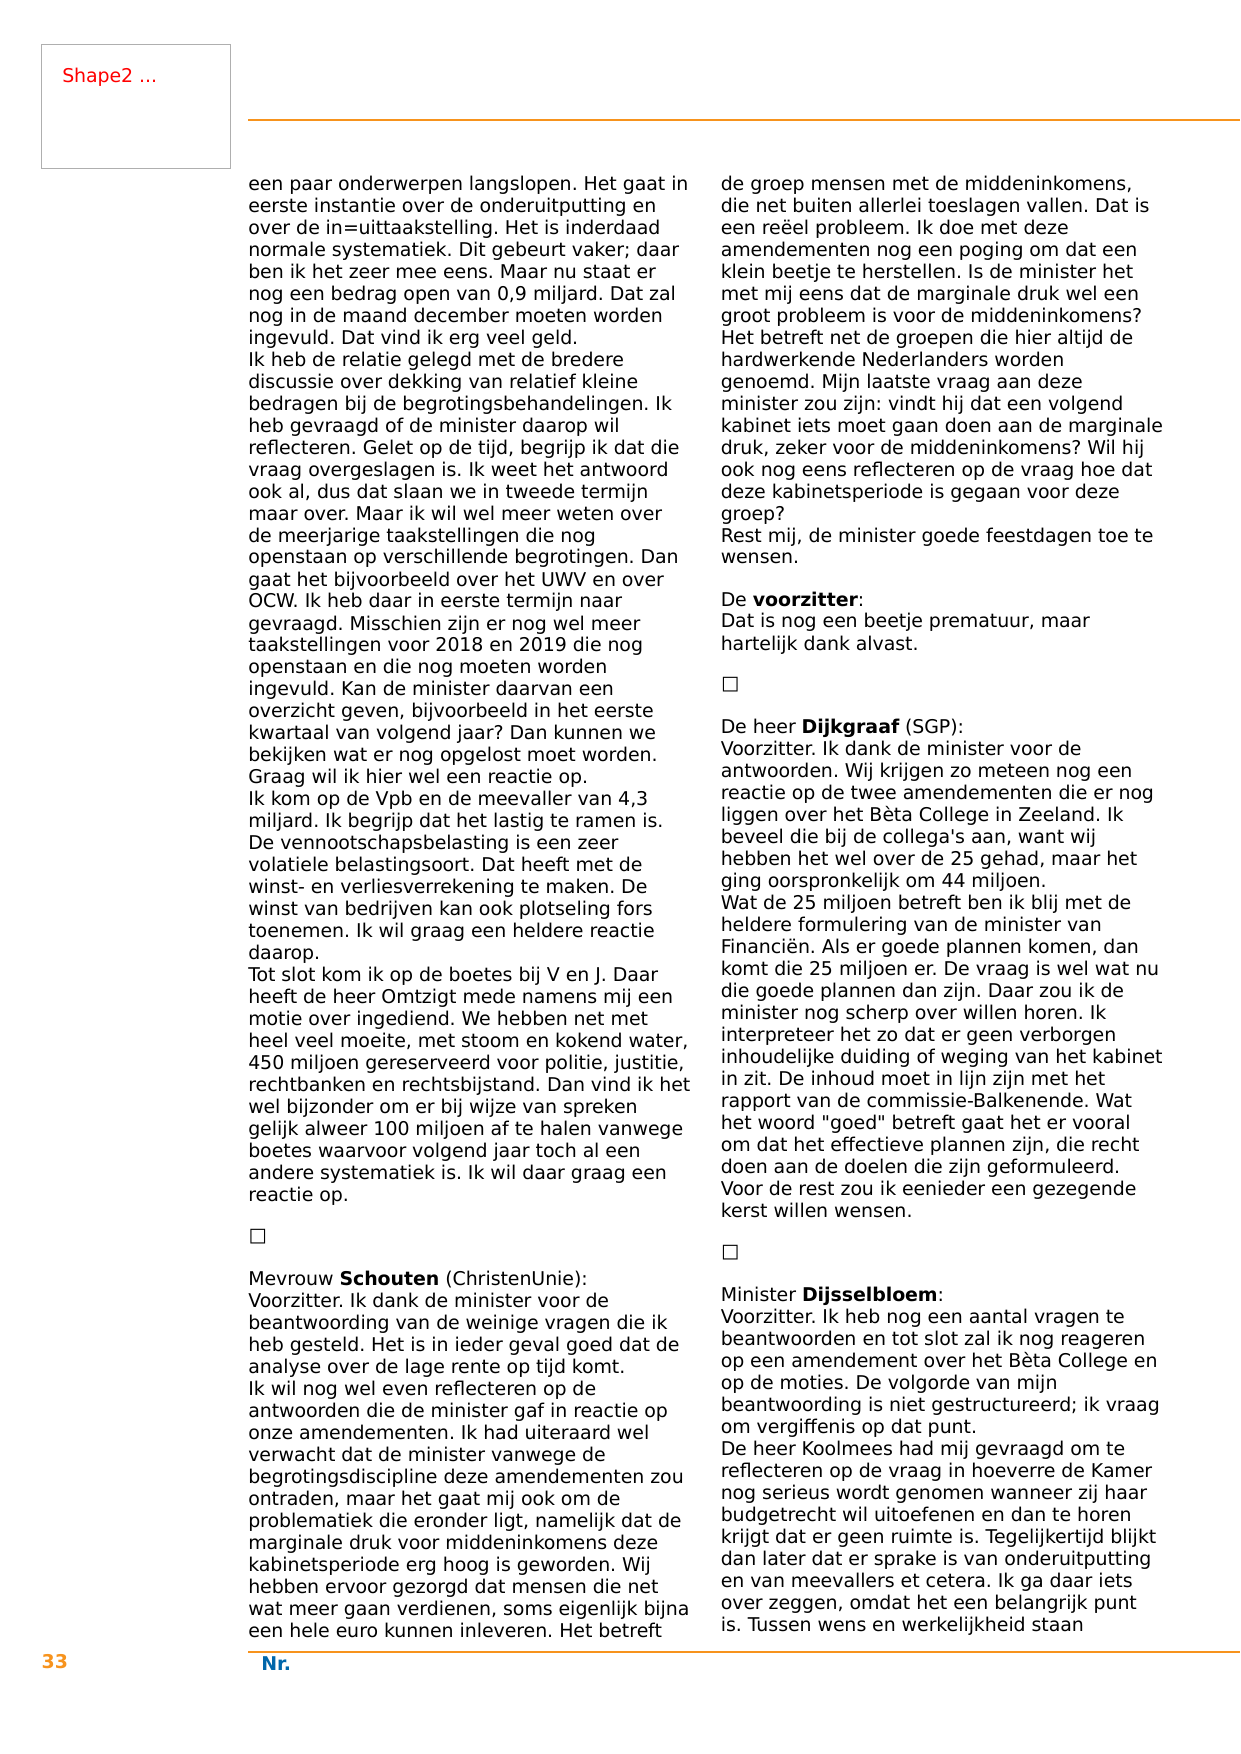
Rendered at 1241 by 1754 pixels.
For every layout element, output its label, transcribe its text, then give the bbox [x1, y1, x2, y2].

text De heer Koolmees had mij gevraagd om te reflecteren op de vraag in hoeverre de Kamer nog serieus wordt genomen wanneer zij haar budgetrecht wil uitoefenen en dan te horen krijgt dat er geen ruimte is. Tegelijkertijd blijkt dan later dat er sprake is van onderuitputting en van meevallers et cetera. Ik ga daar iets over zeggen, omdat het een belangrijk punt is. Tussen wens en werkelijkheid staan [721, 1438, 1163, 1636]
text Voor de rest zou ik eenieder een gezegende kerst willen wensen. [721, 1178, 1163, 1222]
text Voorzitter. Ik dank de minister voor de antwoorden. Wij krijgen zo meteen nog een reactie op de twee amendementen die er nog liggen over het Bèta College in Zeeland. Ik beveel die bij de collega's aan, want wij hebben het wel over de 25 gehad, maar het ging oorspronkelijk om 44 miljoen. [721, 738, 1163, 892]
text Dat is nog een beetje prematuur, maar hartelijk dank alvast. [721, 610, 1163, 654]
text Rest mij, de minister goede feestdagen toe te wensen. [721, 524, 1163, 568]
text ⬜ [248, 1226, 691, 1248]
text Voorzitter. Ik heb nog een aantal vragen te beantwoorden en tot slot zal ik nog reageren op een amendement over het Bèta College en op de moties. De volgorde van mijn beantwoording is niet gestructureerd; ik vraag om vergiffenis op dat punt. [721, 1306, 1163, 1438]
text Voorzitter. Ik dank de minister voor de beantwoording van de weinige vragen die ik heb gesteld. Het is in ieder geval goed dat de analyse over de lage rente op tijd komt. [248, 1290, 691, 1378]
text De voorzitter: [721, 588, 1163, 610]
text Wat de 25 miljoen betreft ben ik blij met de heldere formulering van de minister van Financiën. Als er goede plannen komen, dan komt die 25 miljoen er. De vraag is wel wat nu die goede plannen dan zijn. Daar zou ik de minister nog scherp over willen horen. Ik interpreteer het zo dat er geen verborgen inhoudelijke duiding of weging van het kabinet in zit. De inhoud moet in lijn zijn met het rapport van de commissie-Balkenende. Wat het woord "goed" betreft gaat het er vooral om dat het effectieve plannen zijn, die recht doen aan de doelen die zijn geformuleerd. [721, 892, 1163, 1178]
text Ik wil nog wel even reflecteren op de antwoorden die de minister gaf in reactie op onze amendementen. Ik had uiteraard wel verwacht dat de minister vanwege de begrotingsdiscipline deze amendementen zou ontraden, maar het gaat mij ook om de problematiek die eronder ligt, namelijk dat de marginale druk voor middeninkomens deze kabinetsperiode erg hoog is geworden. Wij hebben ervoor gezorgd dat mensen die net wat meer gaan verdienen, soms eigenlijk bijna een hele euro kunnen inleveren. Het betreft [248, 1378, 691, 1641]
text ⬜ [721, 674, 1163, 696]
text Ik heb de relatie gelegd met de bredere discussie over dekking van relatief kleine bedragen bij de begrotingsbehandelingen. Ik heb gevraagd of de minister daarop wil reflecteren. Gelet op de tijd, begrijp ik dat die vraag overgeslagen is. Ik weet het antwoord ook al, dus dat slaan we in tweede termijn maar over. Maar ik wil wel meer weten over de meerjarige taakstellingen die nog openstaan op verschillende begrotingen. Dan gaat het bijvoorbeeld over het UWV en over OCW. Ik heb daar in eerste termijn naar gevraagd. Misschien zijn er nog wel meer taakstellingen voor 2018 en 2019 die nog openstaan en die nog moeten worden ingevuld. Kan de minister daarvan een overzicht geven, bijvoorbeeld in het eerste kwartaal van volgend jaar? Dan kunnen we bekijken wat er nog opgelost moet worden. Graag wil ik hier wel een reactie op. [248, 349, 691, 788]
text ⬜ [721, 1242, 1163, 1264]
text Minister Dijsselbloem: [721, 1284, 1163, 1306]
text De heer Dijkgraaf (SGP): [721, 716, 1163, 738]
text Ik kom op de Vpb en de meevaller van 4,3 miljard. Ik begrijp dat het lastig te ramen is. De vennootschapsbelasting is een zeer volatiele belastingsoort. Dat heeft met de winst- en verliesverrekening te maken. De winst van bedrijven kan ook plotseling fors toenemen. Ik wil graag een heldere reactie daarop. [248, 788, 691, 964]
text een paar onderwerpen langslopen. Het gaat in eerste instantie over de onderuitputting en over de in=uittaakstelling. Het is inderdaad normale systematiek. Dit gebeurt vaker; daar ben ik het zeer mee eens. Maar nu staat er nog een bedrag open van 0,9 miljard. Dat zal nog in de maand december moeten worden ingevuld. Dat vind ik erg veel geld. [248, 173, 691, 349]
text de groep mensen met de middeninkomens, die net buiten allerlei toeslagen vallen. Dat is een reëel probleem. Ik doe met deze amendementen nog een poging om dat een klein beetje te herstellen. Is de minister het met mij eens dat de marginale druk wel een groot probleem is voor de middeninkomens? Het betreft net de groepen die hier altijd de hardwerkende Nederlanders worden genoemd. Mijn laatste vraag aan deze minister zou zijn: vindt hij dat een volgend kabinet iets moet gaan doen aan de marginale druk, zeker voor de middeninkomens? Wil hij ook nog eens reflecteren op de vraag hoe dat deze kabinetsperiode is gegaan voor deze groep? [721, 173, 1163, 524]
text Tot slot kom ik op de boetes bij V en J. Daar heeft de heer Omtzigt mede namens mij een motie over ingediend. We hebben net met heel veel moeite, met stoom en kokend water, 450 miljoen gereserveerd voor politie, justitie, rechtbanken en rechtsbijstand. Dan vind ik het wel bijzonder om er bij wijze van spreken gelijk alweer 100 miljoen af te halen vanwege boetes waarvoor volgend jaar toch al een andere systematiek is. Ik wil daar graag een reactie op. [248, 964, 691, 1206]
text Mevrouw Schouten (ChristenUnie): [248, 1268, 691, 1290]
